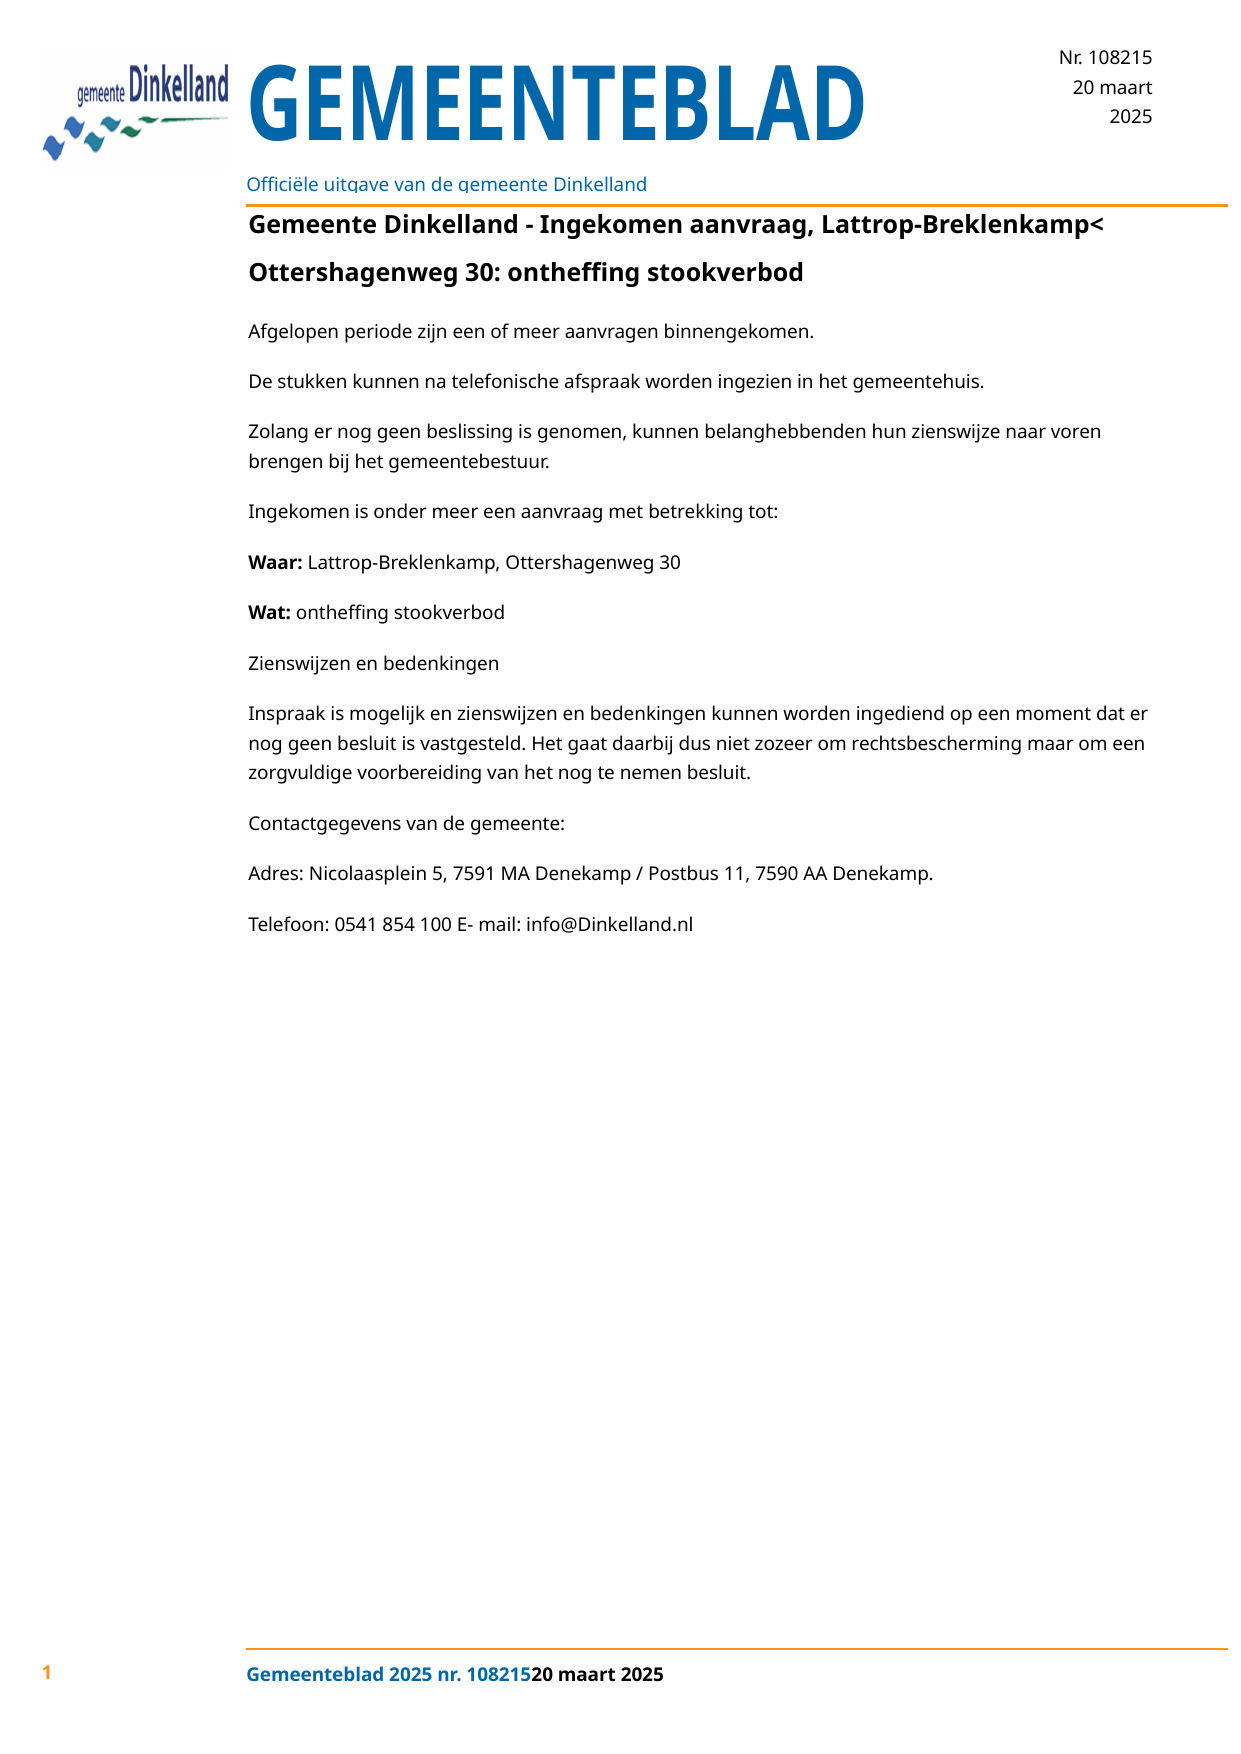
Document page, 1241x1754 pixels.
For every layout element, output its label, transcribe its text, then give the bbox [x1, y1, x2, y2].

text Adres: Nicolaasplein 5, 7591 MA Denekamp / Postbus 11, 7590 AA Denekamp. [248, 860, 1152, 886]
text Telefoon: 0541 854 100 E- mail: info@Dinkelland.nl [248, 911, 1152, 937]
text Wat: ontheffing stookverbod [248, 599, 1152, 625]
text Gemeente Dinkelland - Ingekomen aanvraag, Lattrop-Breklenkamp< Ottershagenweg 30: ontheffing stookverbod [248, 207, 1152, 288]
text Inspraak is mogelijk en zienswijzen en bedenkingen kunnen worden ingediend op een moment dat er nog geen besluit is vastgesteld. Het gaat daarbij dus niet zozeer om rechtsbescherming maar om een zorgvuldige voorbereiding van het nog te nemen besluit. [248, 700, 1152, 785]
text Ingekomen is onder meer een aanvraag met betrekking tot: [248, 499, 1152, 524]
text Contactgegevens van de gemeente: [248, 810, 1152, 836]
picture [41, 47, 231, 172]
text Zienswijzen en bedenkingen [248, 650, 1152, 676]
text Zolang er nog geen beslissing is genomen, kunnen belanghebbenden hun zienswijze naar voren brengen bij het gemeentebestuur. [248, 419, 1152, 474]
text Afgelopen periode zijn een of meer aanvragen binnengekomen. [248, 318, 1152, 344]
text Waar: Lattrop-Breklenkamp, Ottershagenweg 30 [248, 549, 1152, 575]
text De stukken kunnen na telefonische afspraak worden ingezien in het gemeentehuis. [248, 368, 1152, 394]
